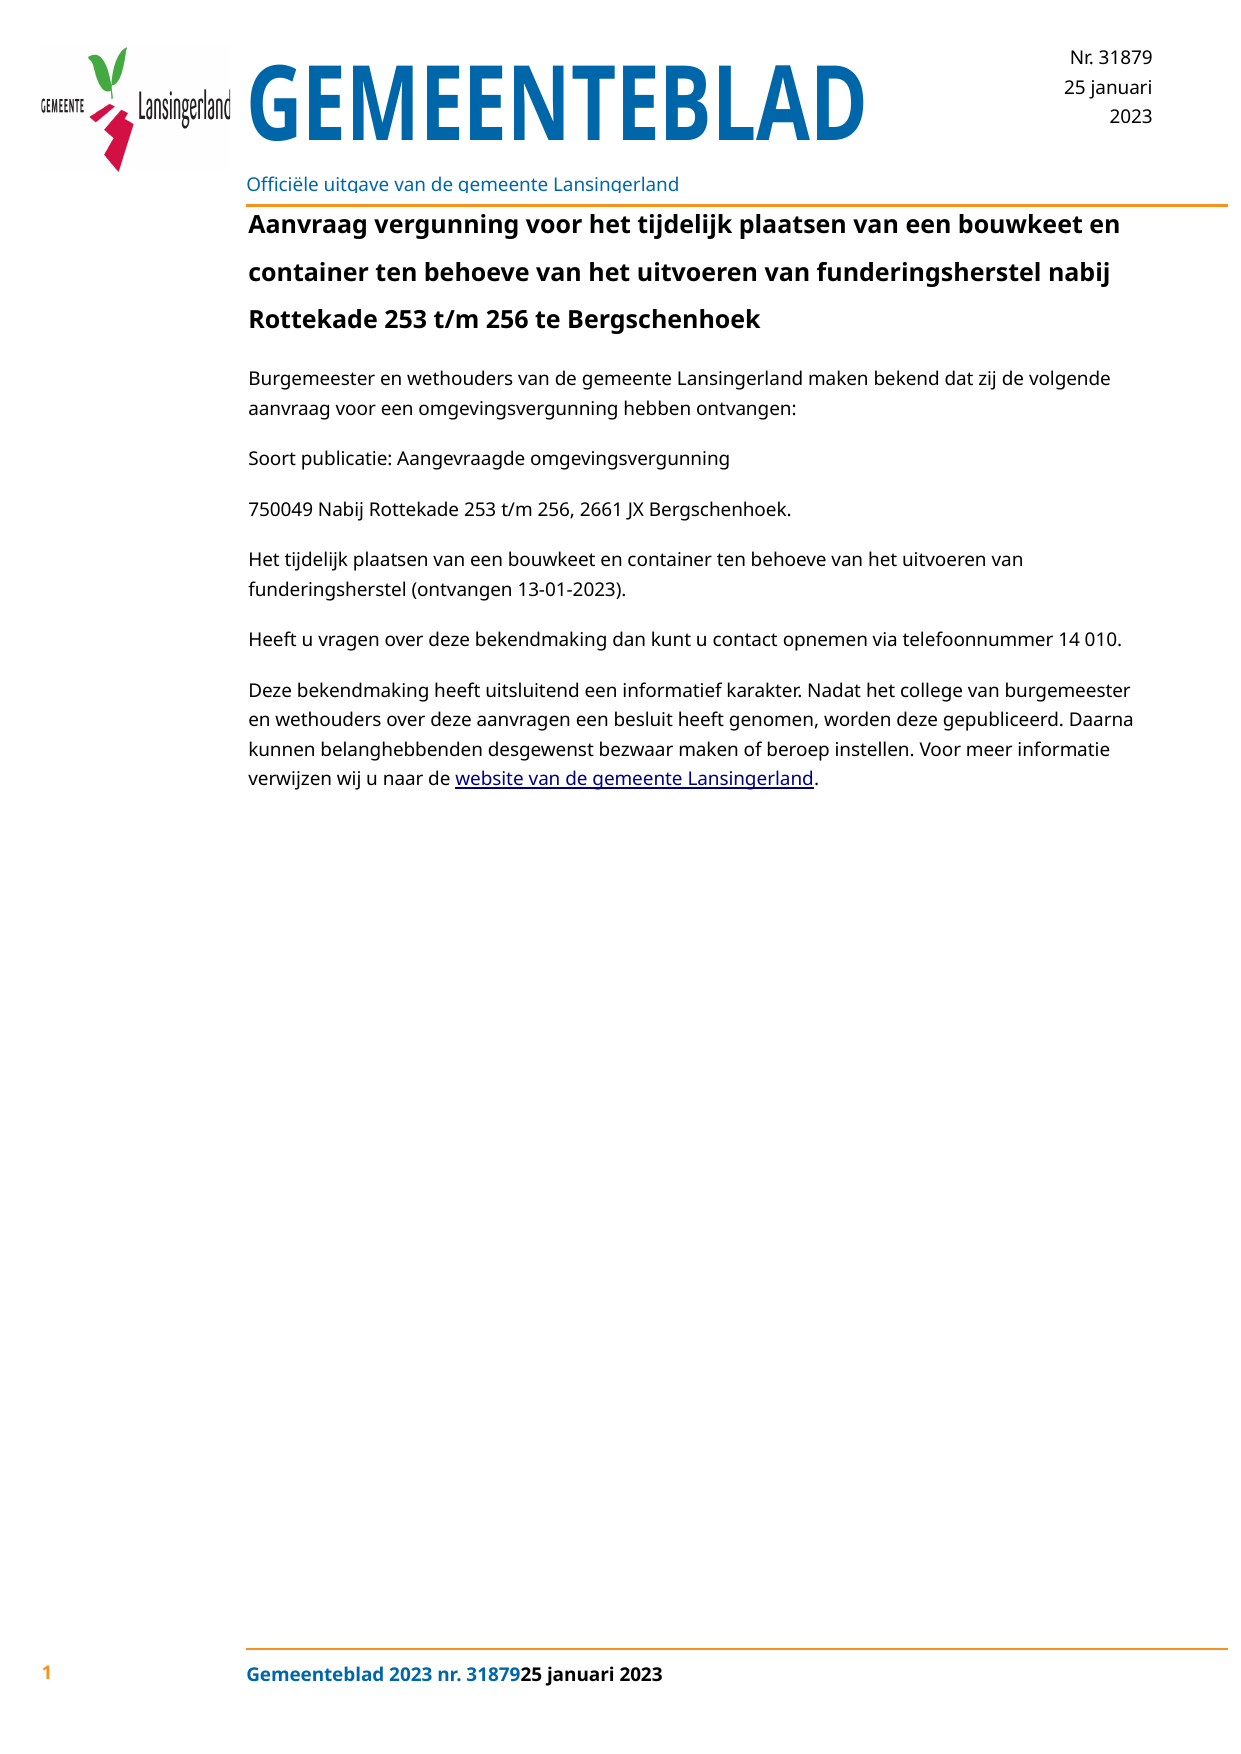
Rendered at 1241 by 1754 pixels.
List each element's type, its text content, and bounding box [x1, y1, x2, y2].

text Heeft u vragen over deze bekendmaking dan kunt u contact opnemen via telefoonnummer 14 010. [248, 626, 1152, 652]
text Aanvraag vergunning voor het tijdelijk plaatsen van een bouwkeet en container ten behoeve van het uitvoeren van funderingsherstel nabij Rottekade 253 t/m 256 te Bergschenhoek [248, 207, 1152, 336]
picture [41, 47, 231, 172]
text Het tijdelijk plaatsen van een bouwkeet en container ten behoeve van het uitvoeren van funderingsherstel (ontvangen 13-01-2023). [248, 546, 1152, 602]
text 750049 Nabij Rottekade 253 t/m 256, 2661 JX Bergschenhoek. [248, 496, 1152, 522]
text Soort publicatie: Aangevraagde omgevingsvergunning [248, 446, 1152, 471]
text Deze bekendmaking heeft uitsluitend een informatief karakter. Nadat het college van burgemeester en wethouders over deze aanvragen een besluit heeft genomen, worden deze gepubliceerd. Daarna kunnen belanghebbenden desgewenst bezwaar maken of beroep instellen. Voor meer informatie verwijzen wij u naar de website van de gemeente Lansingerland. [248, 677, 1152, 791]
text Burgemeester en wethouders van de gemeente Lansingerland maken bekend dat zij de volgende aanvraag voor een omgevingsvergunning hebben ontvangen: [248, 366, 1152, 421]
